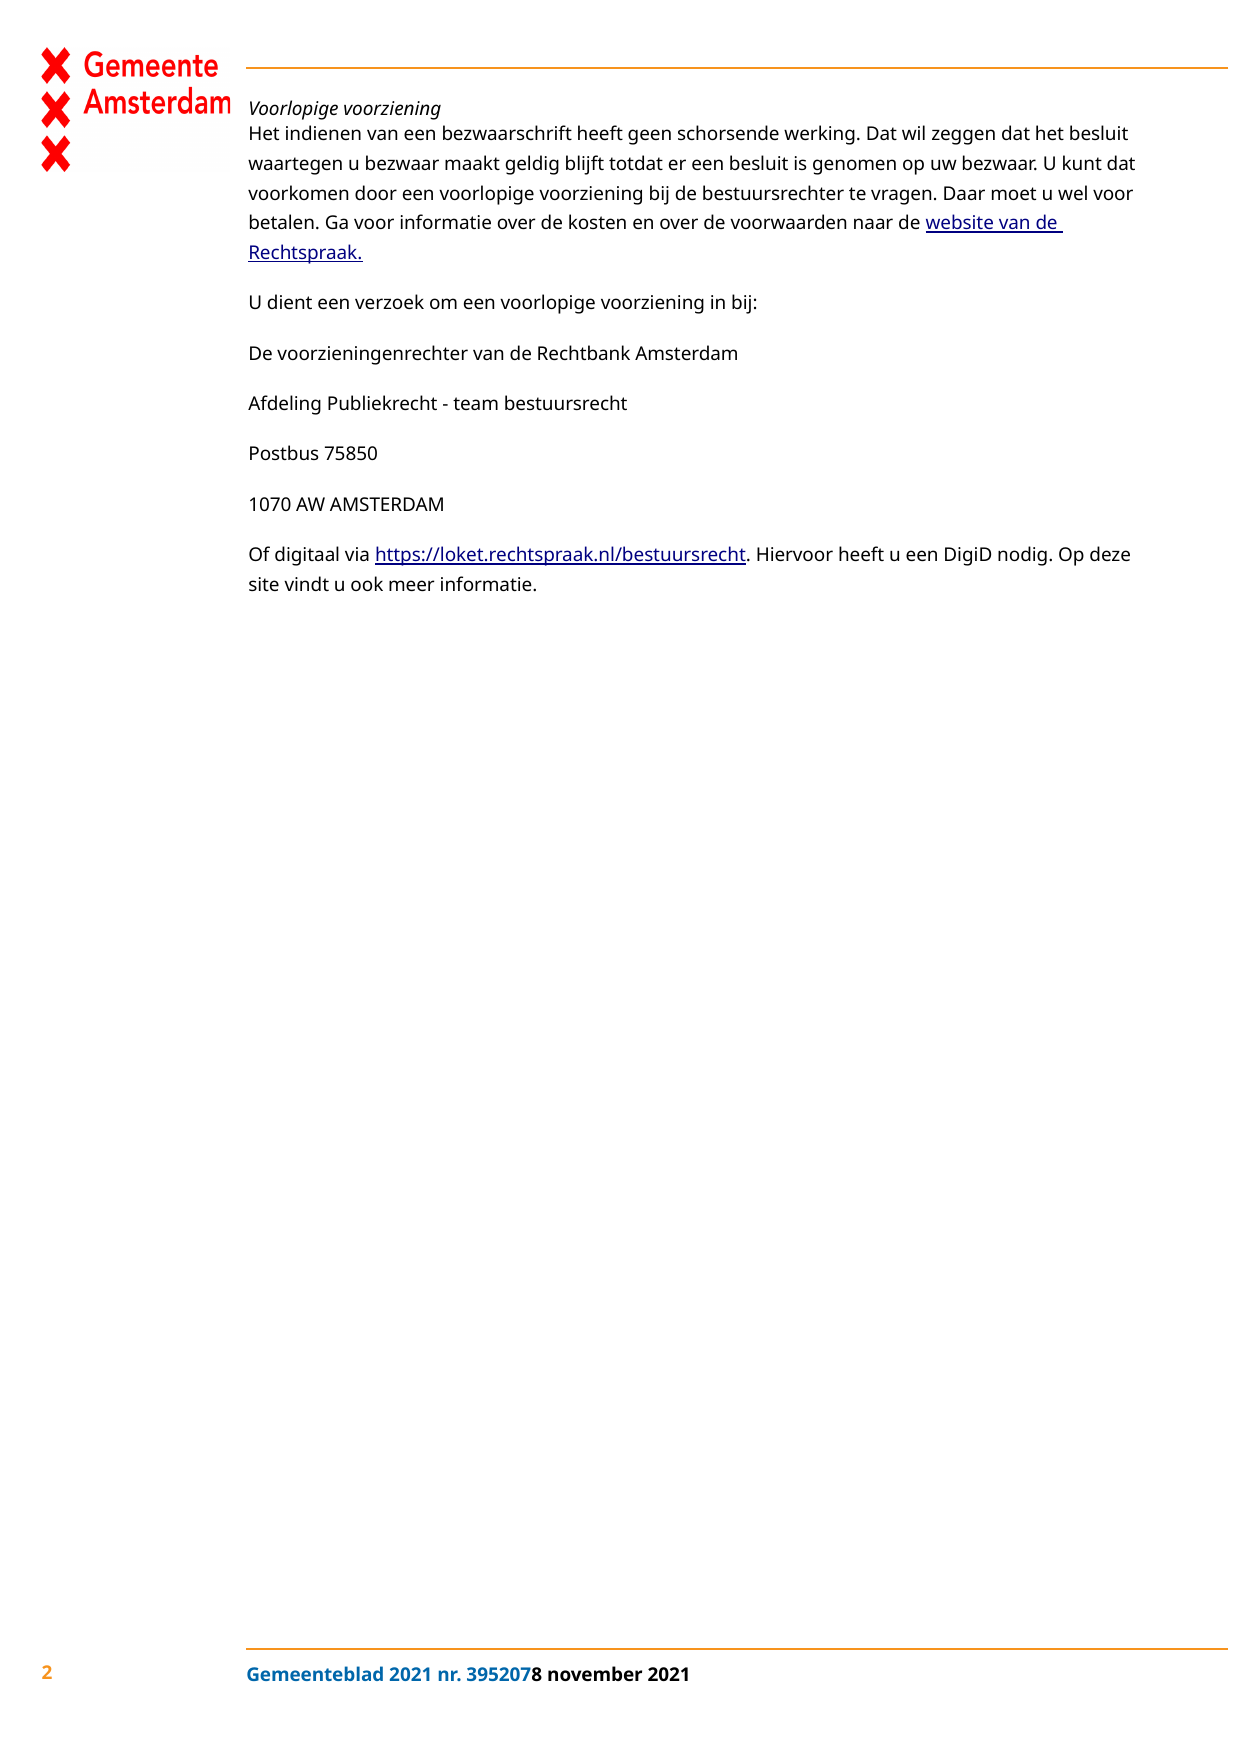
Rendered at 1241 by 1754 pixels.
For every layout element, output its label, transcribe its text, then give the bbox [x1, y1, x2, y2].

text Voorlopige voorziening [248, 95, 1152, 121]
picture [41, 47, 231, 172]
text 1070 AW AMSTERDAM [248, 491, 1152, 517]
text Postbus 75850 [248, 441, 1152, 466]
text De voorzieningenrechter van de Rechtbank Amsterdam [248, 340, 1152, 365]
text Of digitaal via https://loket.rechtspraak.nl/bestuursrecht. Hiervoor heeft u een DigiD nodig. Op deze site vindt u ook meer informatie. [248, 541, 1152, 597]
text U dient een verzoek om een voorlopige voorziening in bij: [248, 289, 1152, 315]
text Afdeling Publiekrecht - team bestuursrecht [248, 390, 1152, 416]
text Het indienen van een bezwaarschrift heeft geen schorsende werking. Dat wil zeggen dat het besluit waartegen u bezwaar maakt geldig blijft totdat er een besluit is genomen op uw bezwaar. U kunt dat voorkomen door een voorlopige voorziening bij de bestuursrechter te vragen. Daar moet u wel voor betalen. Ga voor informatie over de kosten en over de voorwaarden naar de website van de Rechtspraak. [248, 121, 1152, 264]
